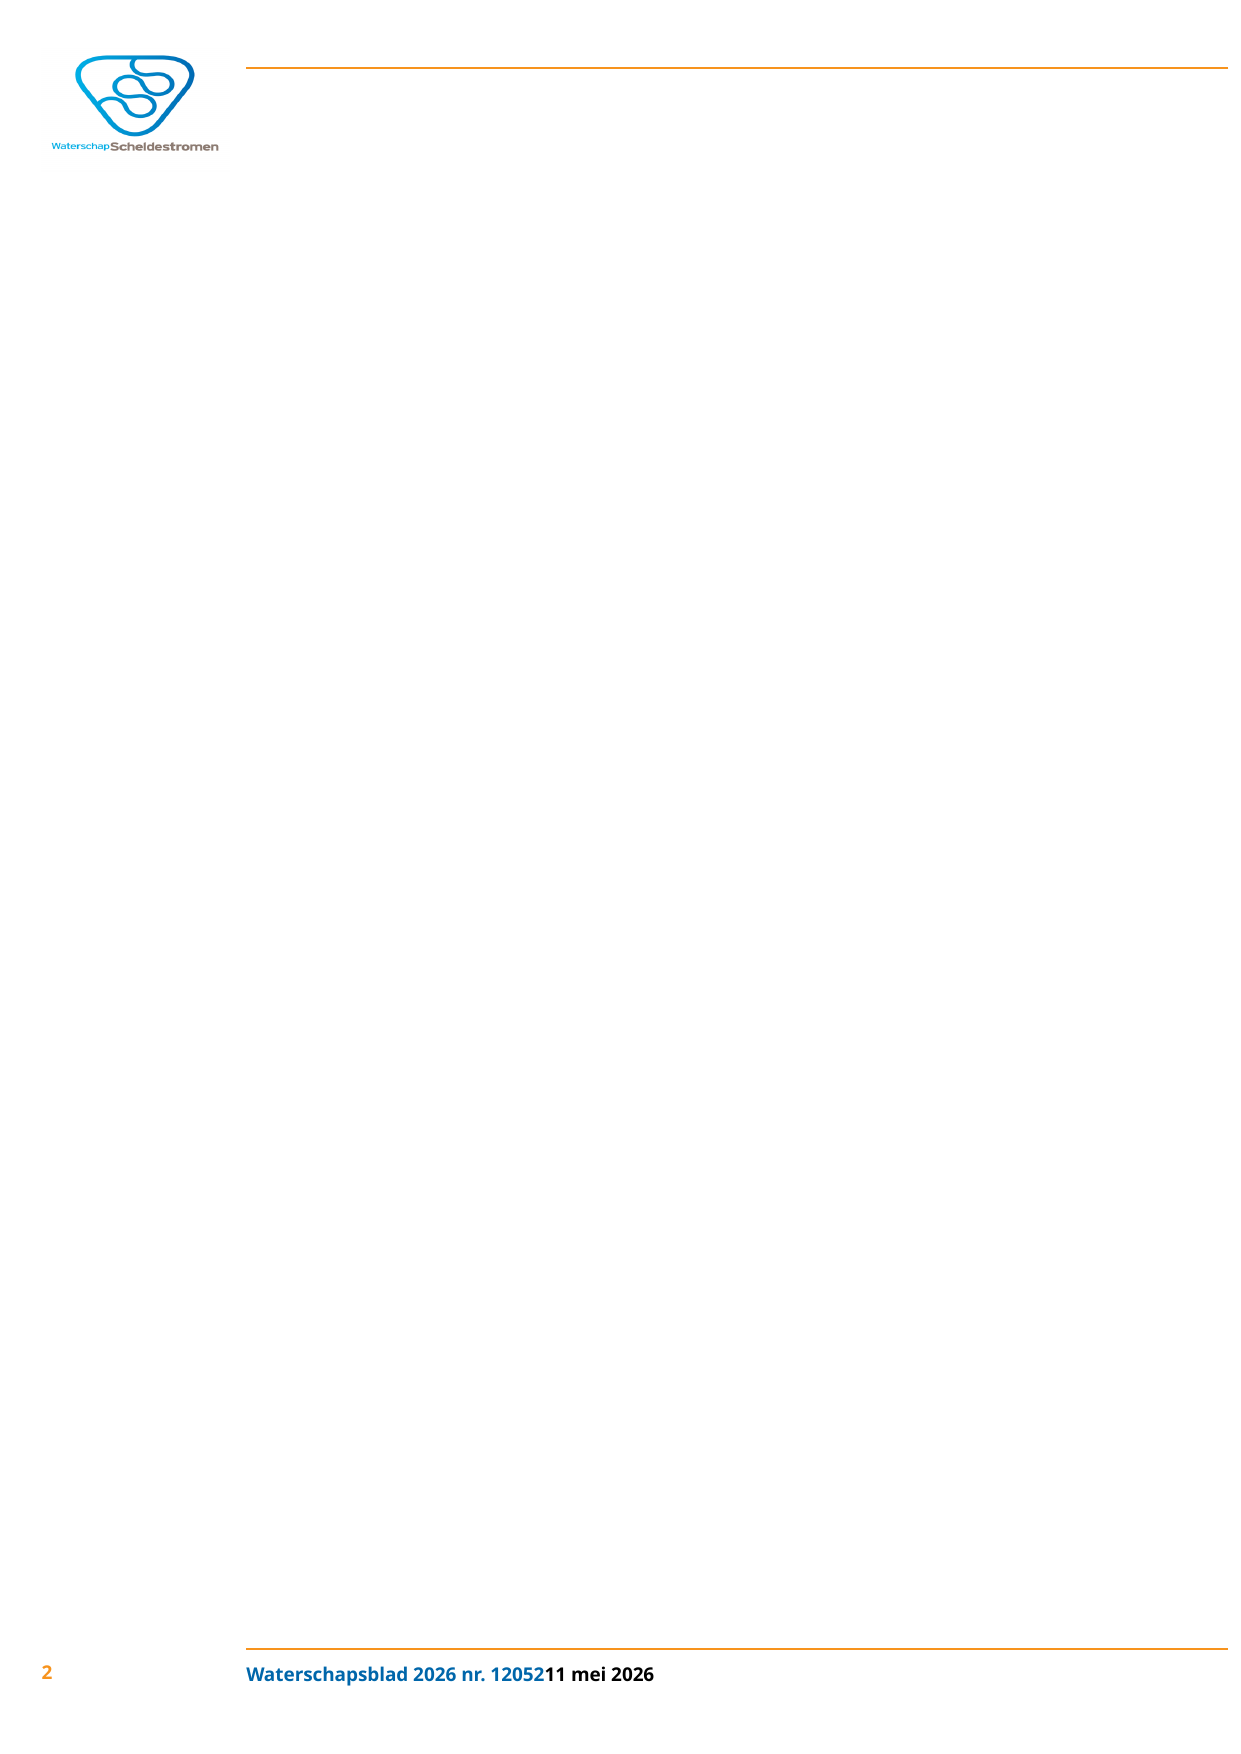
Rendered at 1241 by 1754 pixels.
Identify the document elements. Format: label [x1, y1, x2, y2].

picture [41, 47, 231, 172]
